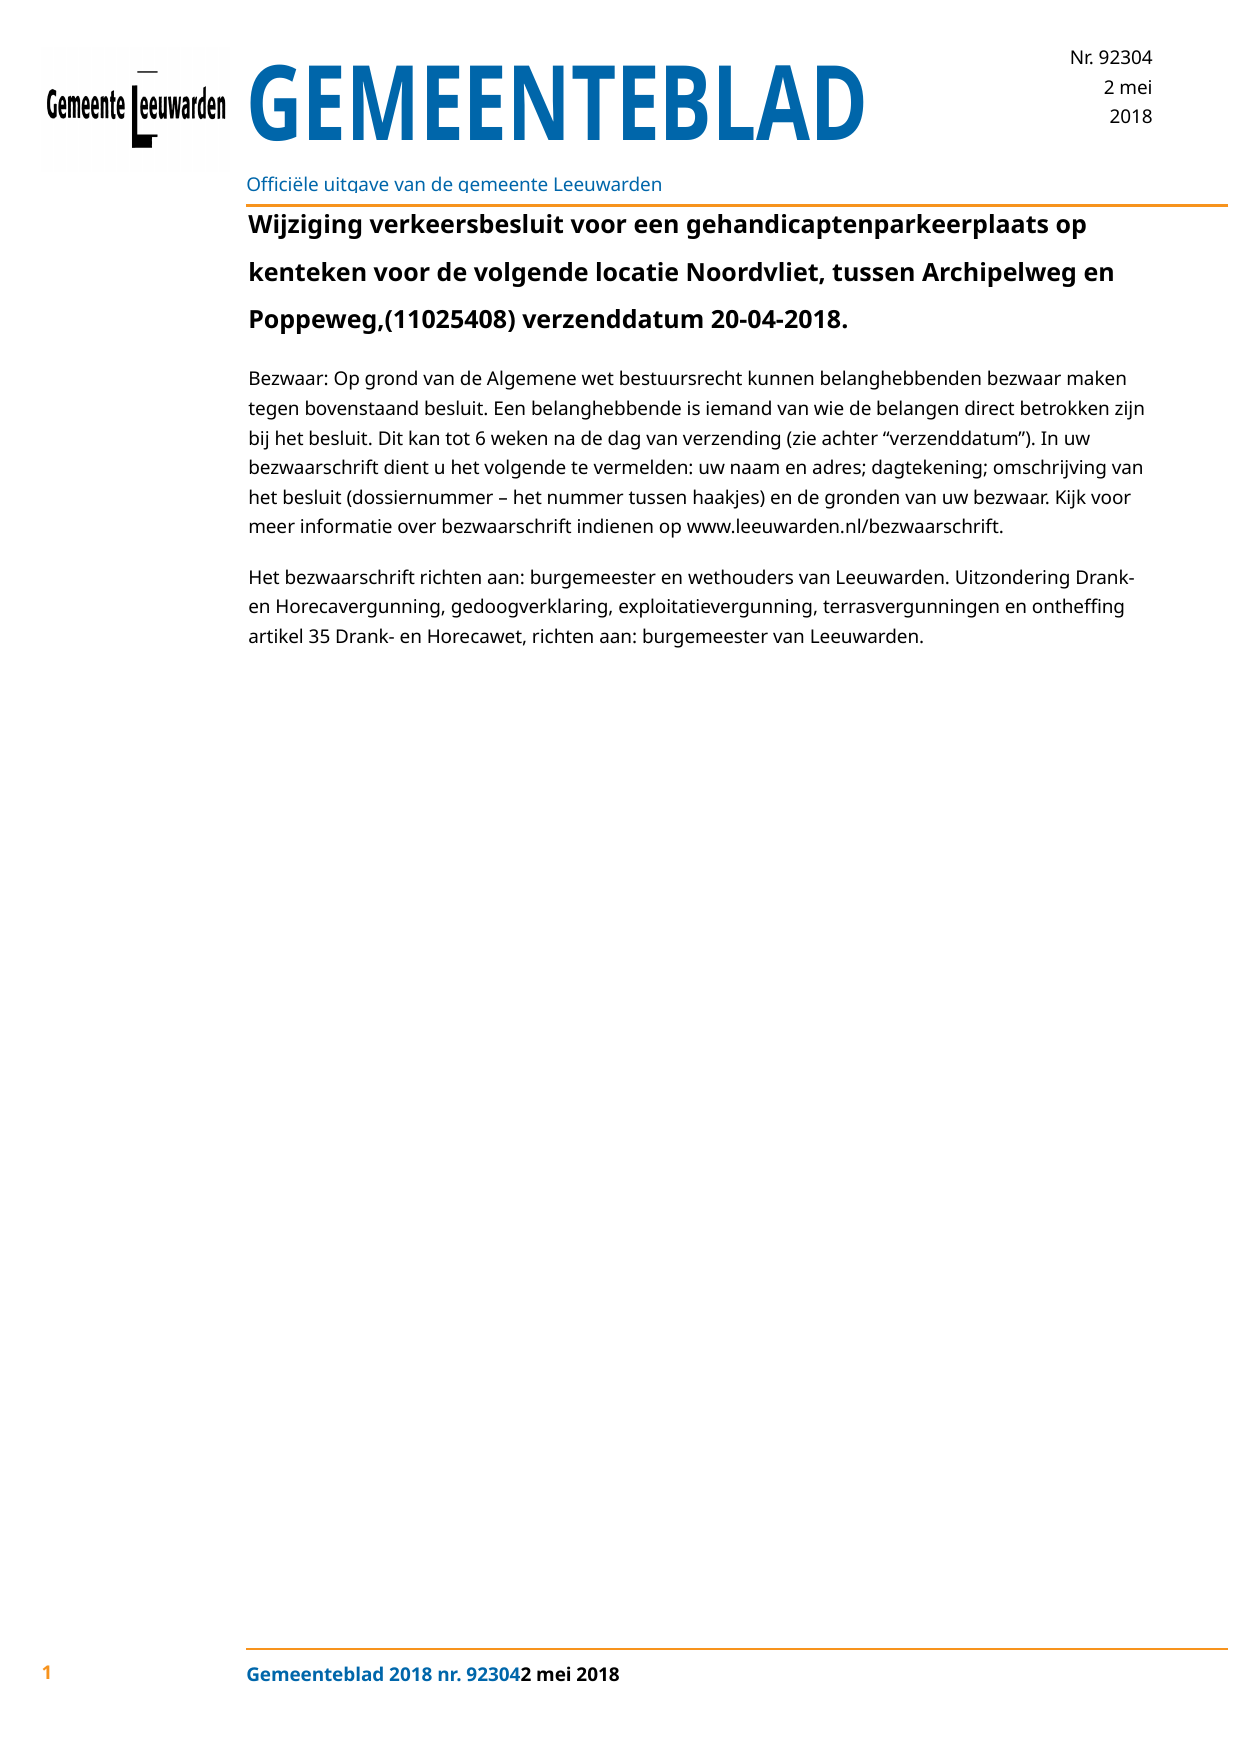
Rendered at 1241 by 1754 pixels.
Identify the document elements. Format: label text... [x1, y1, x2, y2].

text Het bezwaarschrift richten aan: burgemeester en wethouders van Leeuwarden. Uitzondering Drank- en Horecavergunning, gedoogverklaring, exploitatievergunning, terrasvergunningen en ontheffing artikel 35 Drank- en Horecawet, richten aan: burgemeester van Leeuwarden. [248, 564, 1152, 649]
picture [41, 47, 231, 172]
text Wijziging verkeersbesluit voor een gehandicaptenparkeerplaats op kenteken voor de volgende locatie Noordvliet, tussen Archipelweg en Poppeweg,(11025408) verzenddatum 20-04-2018. [248, 207, 1152, 336]
text Bezwaar: Op grond van de Algemene wet bestuursrecht kunnen belanghebbenden bezwaar maken tegen bovenstaand besluit. Een belanghebbende is iemand van wie de belangen direct betrokken zijn bij het besluit. Dit kan tot 6 weken na de dag van verzending (zie achter “verzenddatum”). In uw bezwaarschrift dient u het volgende te vermelden: uw naam en adres; dagtekening; omschrijving van het besluit (dossiernummer – het nummer tussen haakjes) en de gronden van uw bezwaar. Kijk voor meer informatie over bezwaarschrift indienen op www.leeuwarden.nl/bezwaarschrift. [248, 366, 1152, 539]
